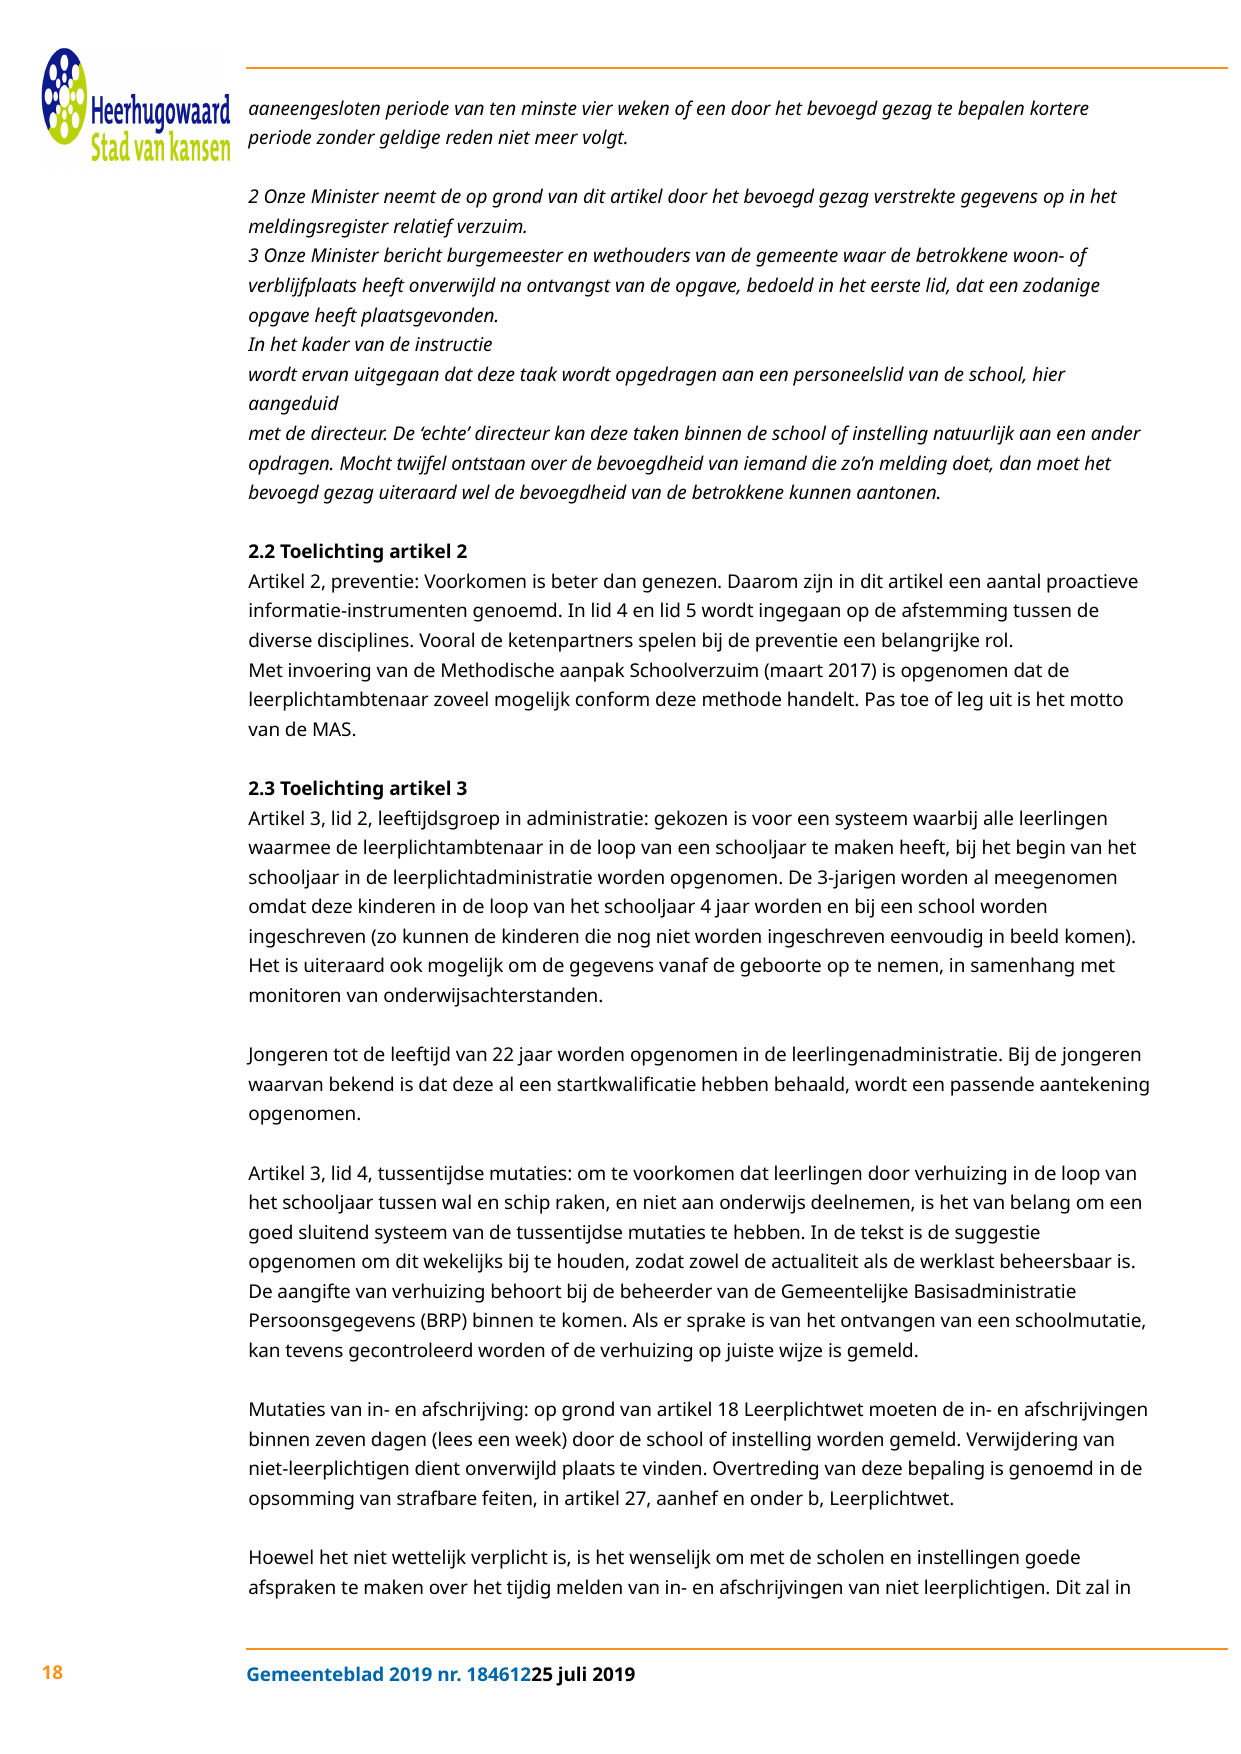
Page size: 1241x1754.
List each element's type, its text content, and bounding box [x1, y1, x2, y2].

text In het kader van de instructie [248, 331, 1152, 357]
text Jongeren tot de leeftijd van 22 jaar worden opgenomen in de leerlingenadministratie. Bij de jongeren waarvan bekend is dat deze al een startkwalificatie hebben behaald, wordt een passende aantekening opgenomen. [248, 1041, 1152, 1126]
picture [41, 47, 231, 172]
text 2.2 Toelichting artikel 2 [248, 538, 1152, 564]
text met de directeur. De ‘echte’ directeur kan deze taken binnen de school of instelling natuurlijk aan een ander [248, 420, 1152, 446]
text 3 Onze Minister bericht burgemeester en wethouders van de gemeente waar de betrokkene woon- of verblijfplaats heeft onverwijld na ontvangst van de opgave, bedoeld in het eerste lid, dat een zodanige opgave heeft plaatsgevonden. [248, 243, 1152, 328]
text Artikel 3, lid 2, leeftijdsgroep in administratie: gekozen is voor een systeem waarbij alle leerlingen waarmee de leerplichtambtenaar in de loop van een schooljaar te maken heeft, bij het begin van het schooljaar in de leerplichtadministratie worden opgenomen. De 3-jarigen worden al meegenomen omdat deze kinderen in de loop van het schooljaar 4 jaar worden en bij een school worden ingeschreven (zo kunnen de kinderen die nog niet worden ingeschreven eenvoudig in beeld komen). Het is uiteraard ook mogelijk om de gegevens vanaf de geboorte op te nemen, in samenhang met monitoren van onderwijsachterstanden. [248, 805, 1152, 1008]
text aaneengesloten periode van ten minste vier weken of een door het bevoegd gezag te bepalen kortere periode zonder geldige reden niet meer volgt. [248, 95, 1152, 150]
text 2 Onze Minister neemt de op grond van dit artikel door het bevoegd gezag verstrekte gegevens op in het meldingsregister relatief verzuim. [248, 183, 1152, 239]
text Hoewel het niet wettelijk verplicht is, is het wenselijk om met de scholen en instellingen goede afspraken te maken over het tijdig melden van in- en afschrijvingen van niet leerplichtigen. Dit zal in [248, 1544, 1152, 1600]
text bevoegd gezag uiteraard wel de bevoegdheid van de betrokkene kunnen aantonen. [248, 479, 1152, 505]
text Artikel 3, lid 4, tussentijdse mutaties: om te voorkomen dat leerlingen door verhuizing in de loop van het schooljaar tussen wal en schip raken, en niet aan onderwijs deelnemen, is het van belang om een goed sluitend systeem van de tussentijdse mutaties te hebben. In de tekst is de suggestie opgenomen om dit wekelijks bij te houden, zodat zowel de actualiteit als de werklast beheersbaar is. De aangifte van verhuizing behoort bij de beheerder van de Gemeentelijke Basisadministratie Persoonsgegevens (BRP) binnen te komen. Als er sprake is van het ontvangen van een schoolmutatie, kan tevens gecontroleerd worden of de verhuizing op juiste wijze is gemeld. [248, 1160, 1152, 1363]
text Met invoering van de Methodische aanpak Schoolverzuim (maart 2017) is opgenomen dat de leerplichtambtenaar zoveel mogelijk conform deze methode handelt. Pas toe of leg uit is het motto van de MAS. [248, 657, 1152, 742]
text Mutaties van in- en afschrijving: op grond van artikel 18 Leerplichtwet moeten de in- en afschrijvingen binnen zeven dagen (lees een week) door de school of instelling worden gemeld. Verwijdering van niet-leerplichtigen dient onverwijld plaats te vinden. Overtreding van deze bepaling is genoemd in de opsomming van strafbare feiten, in artikel 27, aanhef en onder b, Leerplichtwet. [248, 1396, 1152, 1511]
text wordt ervan uitgegaan dat deze taak wordt opgedragen aan een personeelslid van de school, hier aangeduid [248, 361, 1152, 416]
text opdragen. Mocht twijfel ontstaan over de bevoegdheid van iemand die zo’n melding doet, dan moet het [248, 450, 1152, 476]
text 2.3 Toelichting artikel 3 [248, 775, 1152, 801]
text Artikel 2, preventie: Voorkomen is beter dan genezen. Daarom zijn in dit artikel een aantal proactieve informatie-instrumenten genoemd. In lid 4 en lid 5 wordt ingegaan op de afstemming tussen de diverse disciplines. Vooral de ketenpartners spelen bij de preventie een belangrijke rol. [248, 568, 1152, 653]
